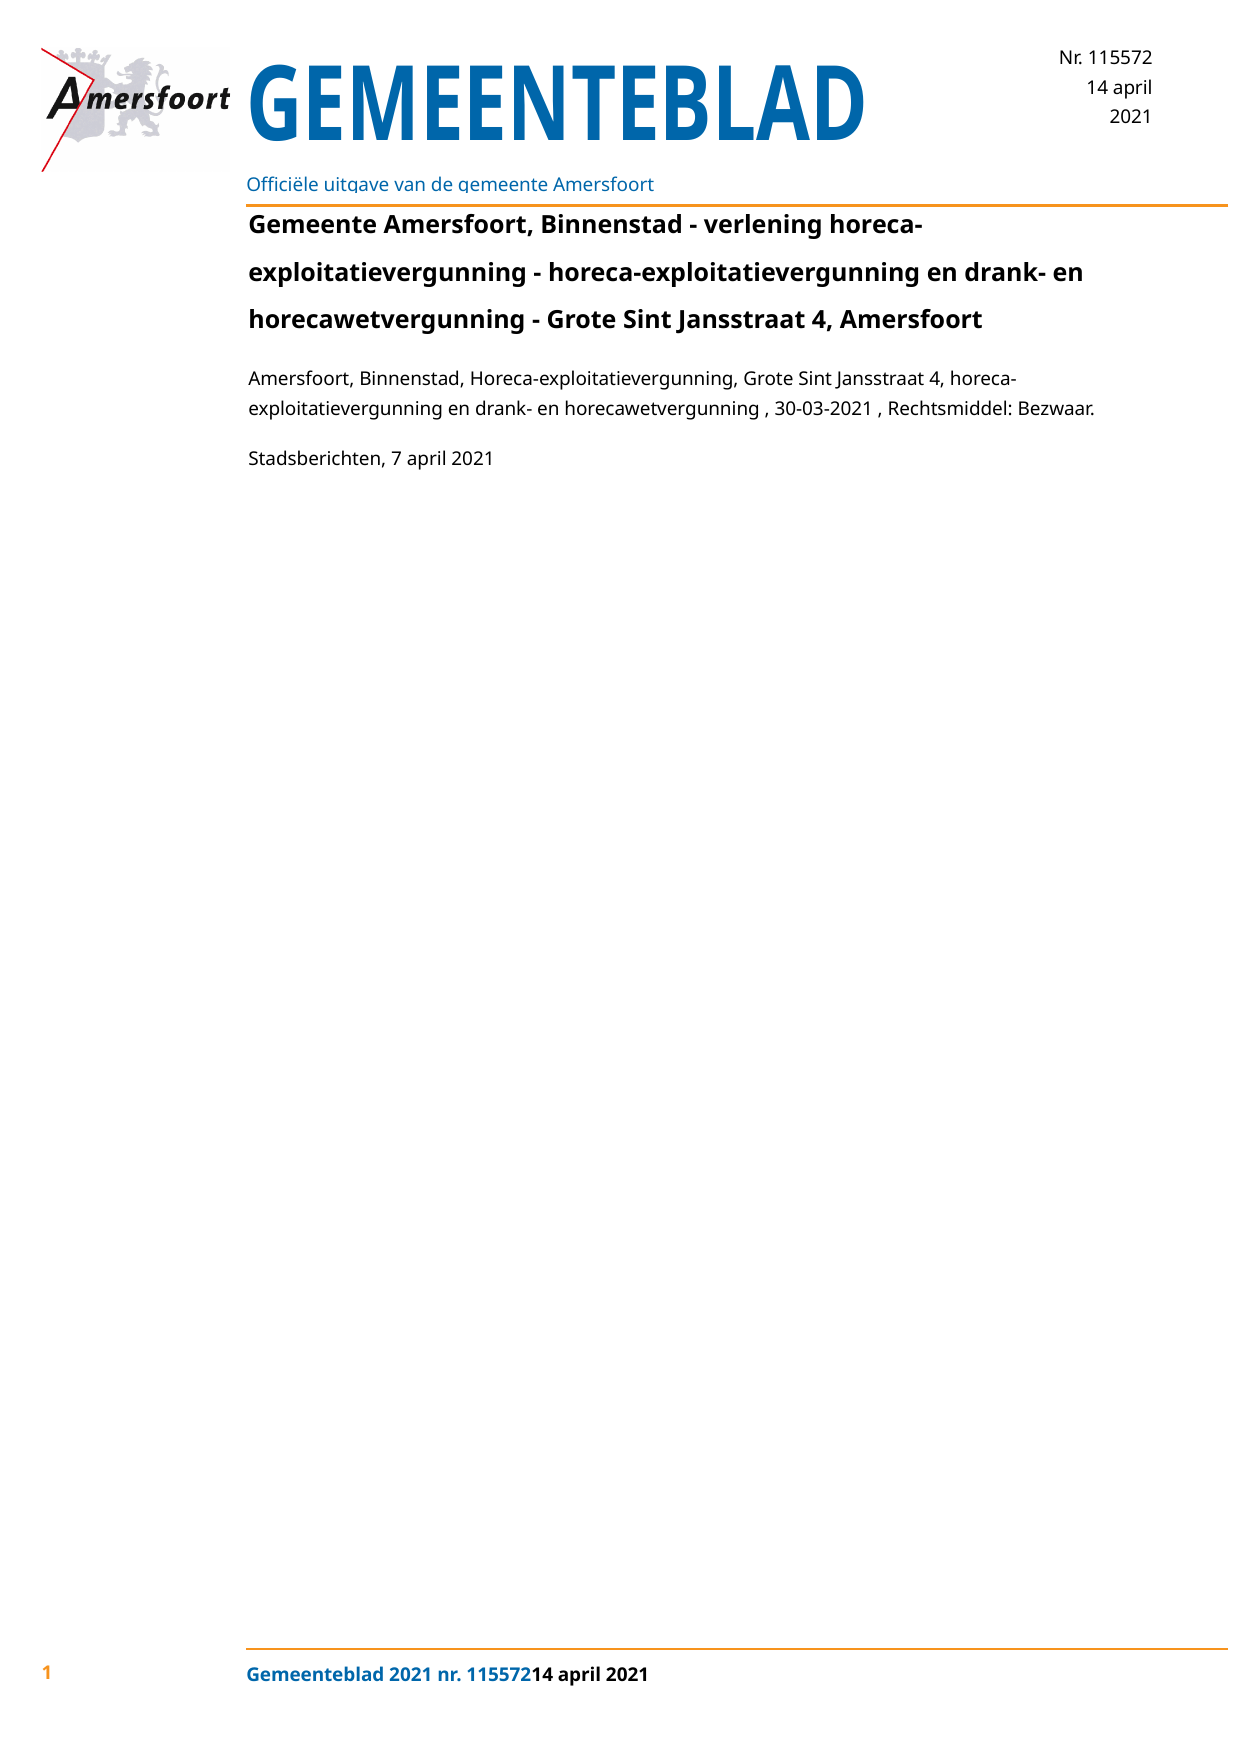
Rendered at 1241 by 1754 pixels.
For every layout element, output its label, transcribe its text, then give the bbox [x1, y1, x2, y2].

text Gemeente Amersfoort, Binnenstad - verlening horeca-exploitatievergunning - horeca-exploitatievergunning en drank- en horecawetvergunning - Grote Sint Jansstraat 4, Amersfoort [248, 207, 1152, 336]
picture [41, 47, 231, 172]
text Amersfoort, Binnenstad, Horeca-exploitatievergunning, Grote Sint Jansstraat 4, horeca-exploitatievergunning en drank- en horecawetvergunning , 30-03-2021 , Rechtsmiddel: Bezwaar. [248, 366, 1152, 421]
text Stadsberichten, 7 april 2021 [248, 446, 1152, 471]
